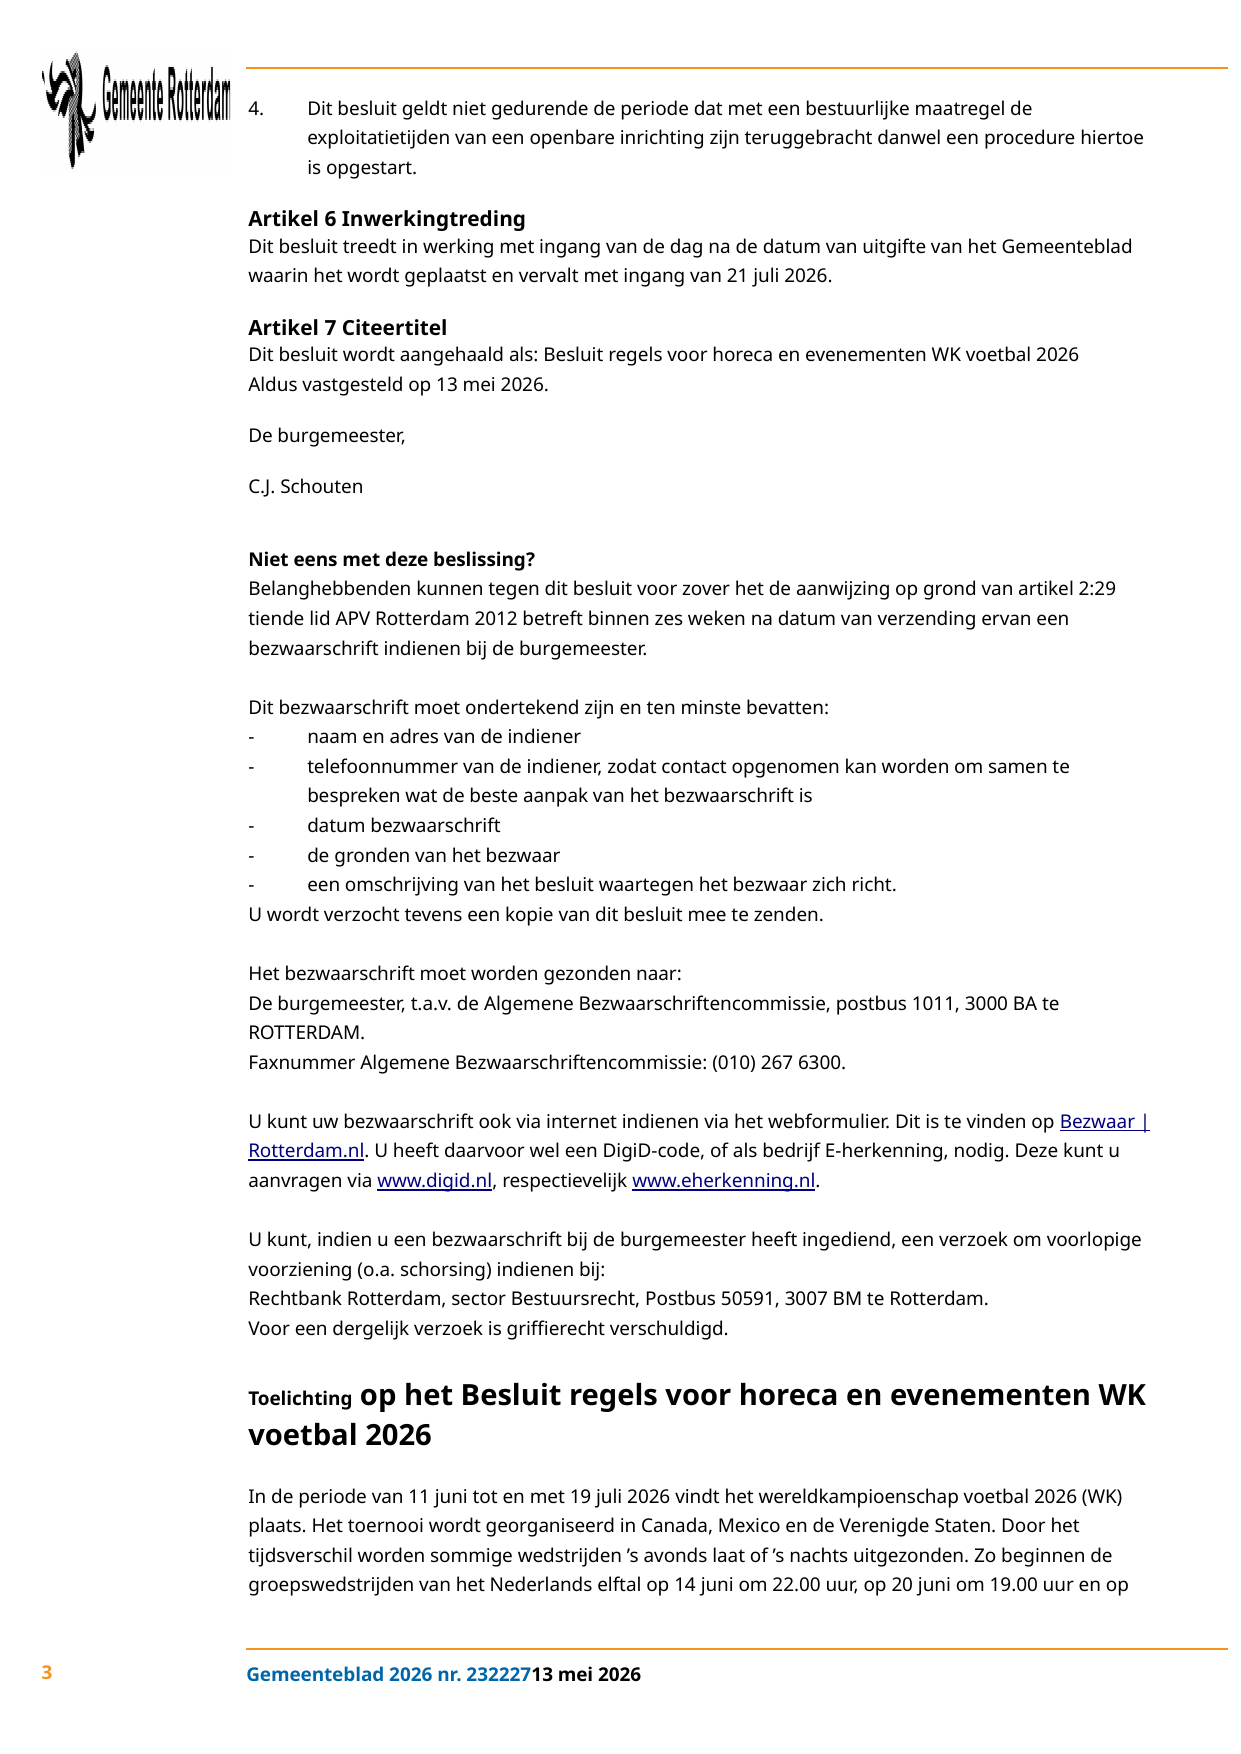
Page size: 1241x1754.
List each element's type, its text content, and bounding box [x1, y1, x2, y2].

text Niet eens met deze beslissing? [248, 546, 1152, 572]
text Voor een dergelijk verzoek is griffierecht verschuldigd. [248, 1315, 1152, 1341]
text Aldus vastgesteld op 13 mei 2026. [248, 371, 1152, 397]
text C.J. Schouten [248, 474, 1152, 499]
picture [41, 47, 231, 172]
text Rechtbank Rotterdam, sector Bestuursrecht, Postbus 50591, 3007 BM te Rotterdam. [248, 1286, 1152, 1311]
text Toelichting op het Besluit regels voor horeca en evenementen WK voetbal 2026 [248, 1374, 1152, 1454]
text In de periode van 11 juni tot en met 19 juli 2026 vindt het wereldkampioenschap voetbal 2026 (WK) plaats. Het toernooi wordt georganiseerd in Canada, Mexico en de Verenigde Staten. Door het tijdsverschil worden sommige wedstrijden ’s avonds laat of ’s nachts uitgezonden. Zo beginnen de groepswedstrijden van het Nederlands elftal op 14 juni om 22.00 uur, op 20 juni om 19.00 uur en op [248, 1483, 1152, 1597]
list datum bezwaarschrift [248, 812, 1152, 838]
text Dit bezwaarschrift moet ondertekend zijn en ten minste bevatten: [248, 694, 1152, 720]
text Het bezwaarschrift moet worden gezonden naar: [248, 960, 1152, 986]
text De burgemeester, t.a.v. de Algemene Bezwaarschriftencommissie, postbus 1011, 3000 BA te ROTTERDAM. [248, 990, 1152, 1045]
text Artikel 6 Inwerkingtreding [248, 204, 1152, 233]
list Dit besluit geldt niet gedurende de periode dat met een bestuurlijke maatregel de exploitatietijden van een openbare inrichting zijn teruggebracht danwel een procedure hiertoe is opgestart. [248, 95, 1152, 180]
list de gronden van het bezwaar [248, 842, 1152, 868]
text Faxnummer Algemene Bezwaarschriftencommissie: (010) 267 6300. [248, 1049, 1152, 1075]
list naam en adres van de indiener [248, 723, 1152, 749]
text U wordt verzocht tevens een kopie van dit besluit mee te zenden. [248, 901, 1152, 927]
text U kunt uw bezwaarschrift ook via internet indienen via het webformulier. Dit is te vinden op Bezwaar | Rotterdam.nl. U heeft daarvoor wel een DigiD-code, of als bedrijf E-herkenning, nodig. Deze kunt u aanvragen via www.digid.nl, respectievelijk www.eherkenning.nl. [248, 1108, 1152, 1193]
text Artikel 7 Citeertitel [248, 313, 1152, 341]
text Belanghebbenden kunnen tegen dit besluit voor zover het de aanwijzing op grond van artikel 2:29 tiende lid APV Rotterdam 2012 betreft binnen zes weken na datum van verzending ervan een bezwaarschrift indienen bij de burgemeester. [248, 576, 1152, 661]
list een omschrijving van het besluit waartegen het bezwaar zich richt. [248, 871, 1152, 897]
text U kunt, indien u een bezwaarschrift bij de burgemeester heeft ingediend, een verzoek om voorlopige voorziening (o.a. schorsing) indienen bij: [248, 1226, 1152, 1282]
text Dit besluit treedt in werking met ingang van de dag na de datum van uitgifte van het Gemeenteblad waarin het wordt geplaatst en vervalt met ingang van 21 juli 2026. [248, 233, 1152, 288]
list telefoonnummer van de indiener, zodat contact opgenomen kan worden om samen te bespreken wat de beste aanpak van het bezwaarschrift is [248, 753, 1152, 808]
text Dit besluit wordt aangehaald als: Besluit regels voor horeca en evenementen WK voetbal 2026 [248, 341, 1152, 367]
text De burgemeester, [248, 422, 1152, 448]
